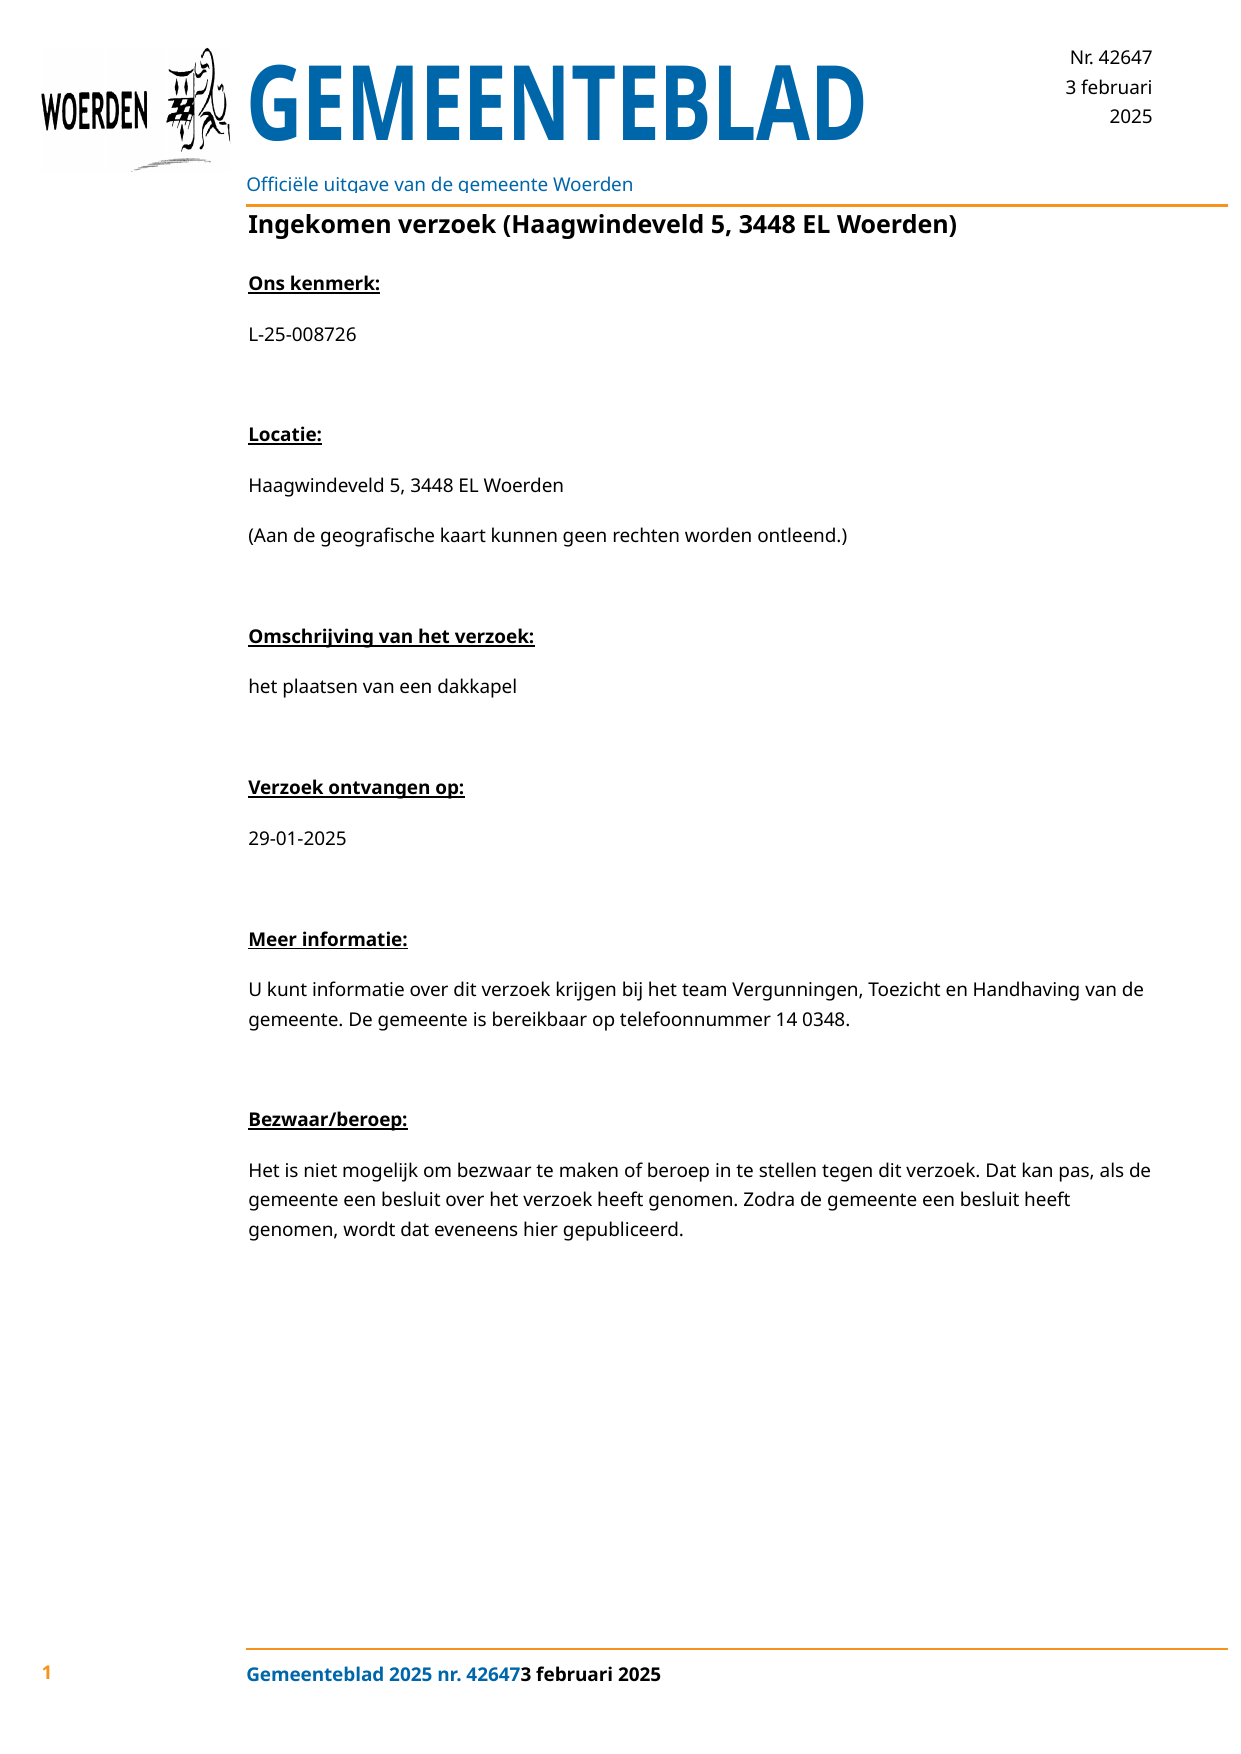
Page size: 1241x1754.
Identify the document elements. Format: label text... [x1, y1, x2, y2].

text L-25-008726 [248, 321, 1152, 346]
text Haagwindeveld 5, 3448 EL Woerden [248, 472, 1152, 498]
text Meer informatie: [248, 926, 1152, 951]
text Verzoek ontvangen op: [248, 774, 1152, 800]
text 29-01-2025 [248, 825, 1152, 851]
text Locatie: [248, 422, 1152, 447]
text U kunt informatie over dit verzoek krijgen bij het team Vergunningen, Toezicht en Handhaving van de gemeente. De gemeente is bereikbaar op telefoonnummer 14 0348. [248, 976, 1152, 1031]
text Het is niet mogelijk om bezwaar te maken of beroep in te stellen tegen dit verzoek. Dat kan pas, als de gemeente een besluit over het verzoek heeft genomen. Zodra de gemeente een besluit heeft genomen, wordt dat eveneens hier gepubliceerd. [248, 1157, 1152, 1242]
text Omschrijving van het verzoek: [248, 623, 1152, 649]
text Bezwaar/beroep: [248, 1107, 1152, 1132]
text (Aan de geografische kaart kunnen geen rechten worden ontleend.) [248, 522, 1152, 548]
picture [41, 47, 231, 172]
text Ingekomen verzoek (Haagwindeveld 5, 3448 EL Woerden) [248, 207, 1152, 241]
text Ons kenmerk: [248, 270, 1152, 296]
text het plaatsen van een dakkapel [248, 674, 1152, 699]
